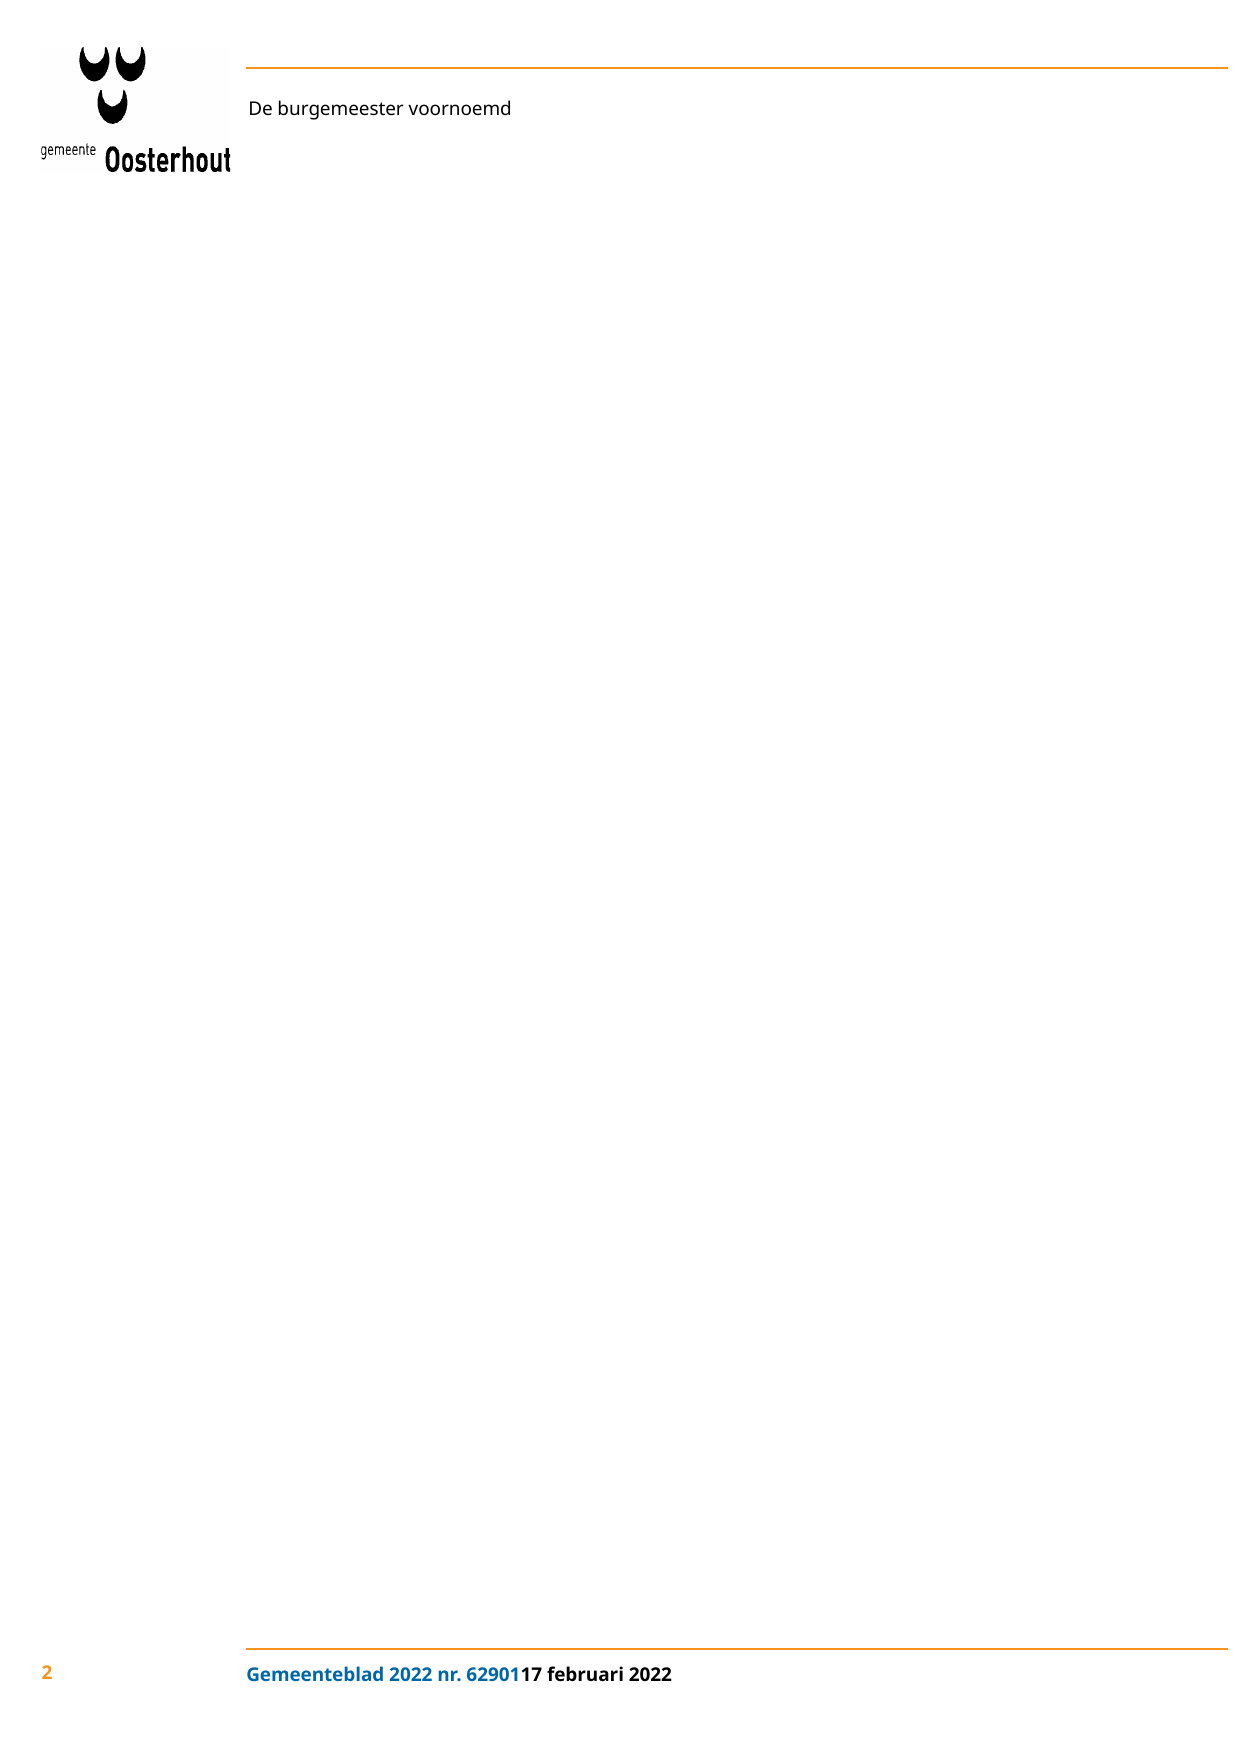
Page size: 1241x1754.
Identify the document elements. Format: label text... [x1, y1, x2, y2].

text De burgemeester voornoemd [248, 95, 1152, 121]
picture [41, 47, 231, 172]
